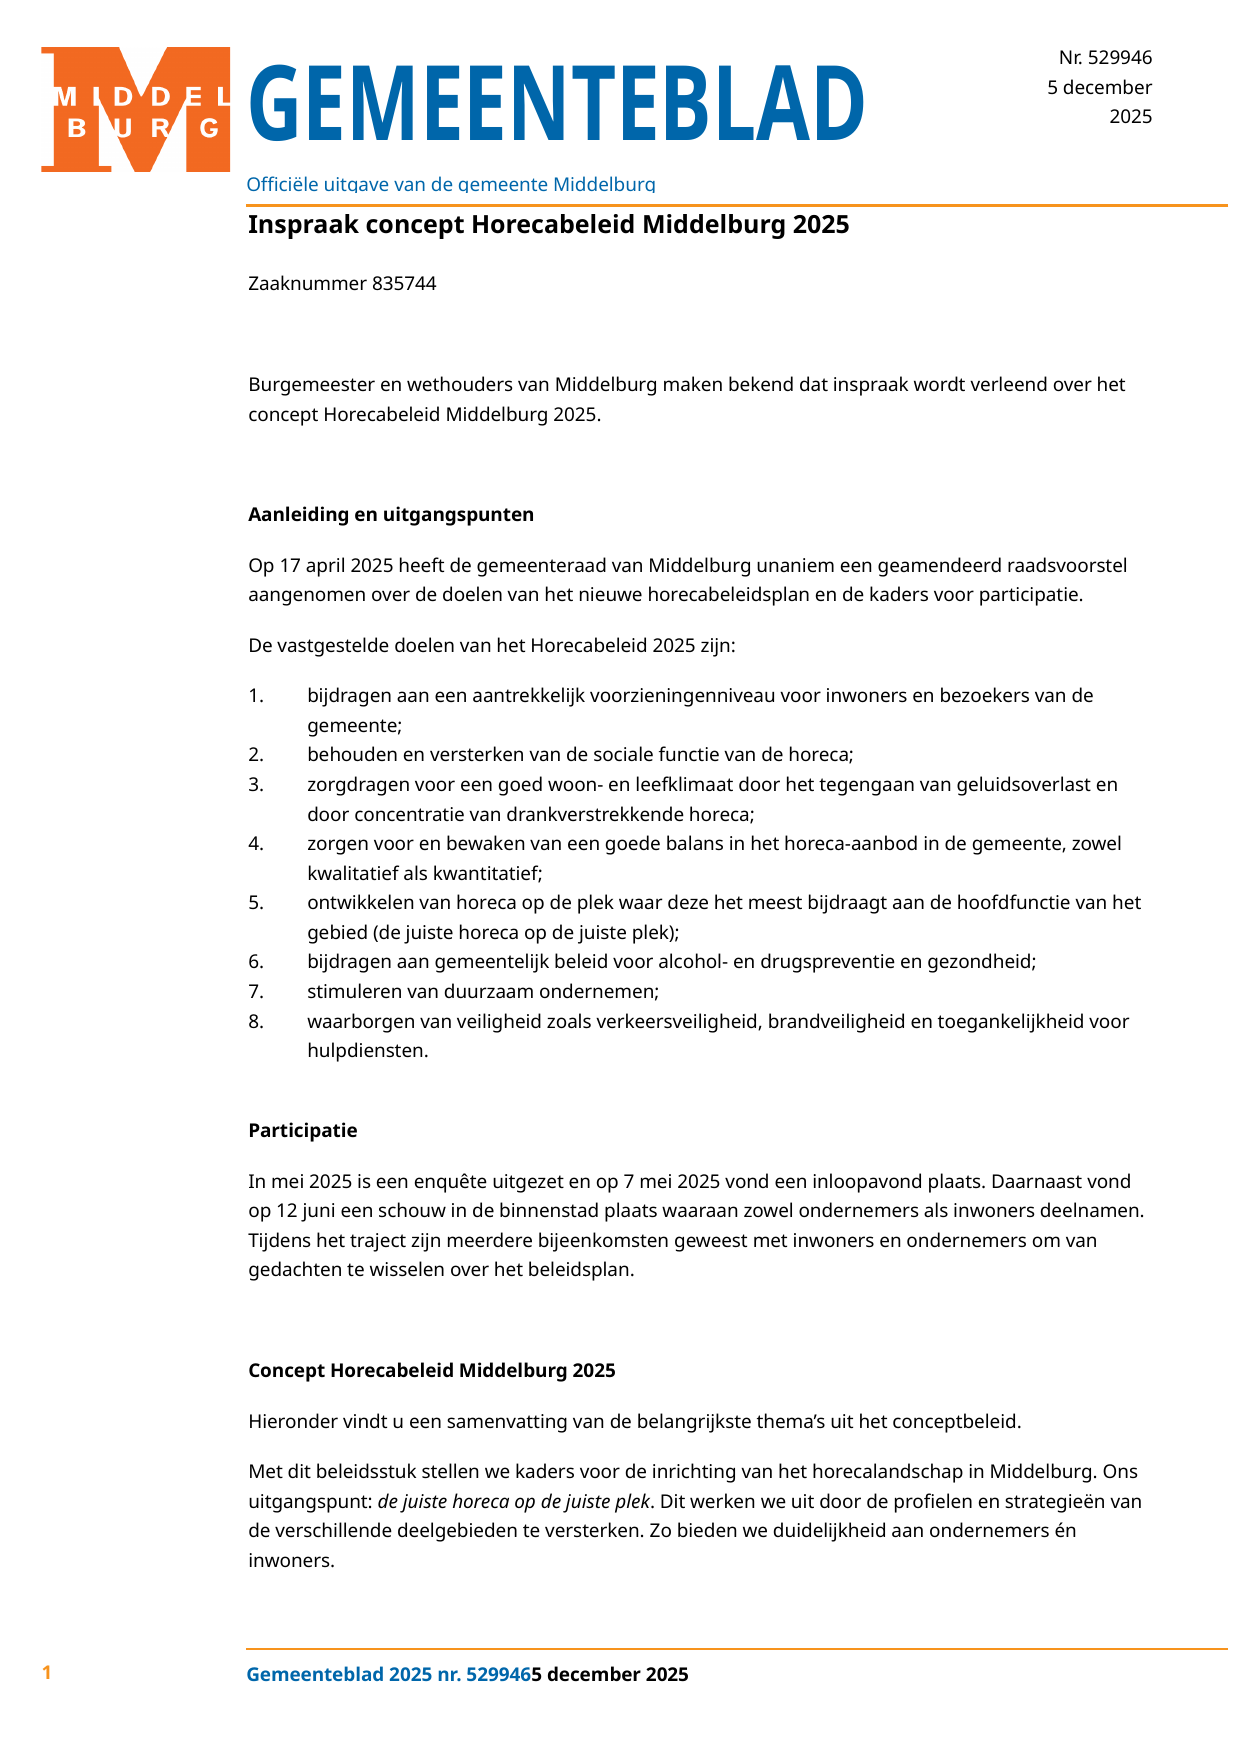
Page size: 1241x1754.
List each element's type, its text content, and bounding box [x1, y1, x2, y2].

list behouden en versterken van de sociale functie van de horeca; [248, 742, 1152, 767]
list zorgen voor en bewaken van een goede balans in het horeca-aanbod in de gemeente, zowel kwalitatief als kwantitatief; [248, 830, 1152, 886]
text Aanleiding en uitgangspunten [248, 502, 1152, 527]
picture [41, 47, 231, 172]
list bijdragen aan gemeentelijk beleid voor alcohol- en drugspreventie en gezondheid; [248, 949, 1152, 974]
text Hieronder vindt u een samenvatting van de belangrijkste thema’s uit het conceptbeleid. [248, 1408, 1152, 1433]
list waarborgen van veiligheid zoals verkeersveiligheid, brandveiligheid en toegankelijkheid voor hulpdiensten. [248, 1008, 1152, 1063]
list stimuleren van duurzaam ondernemen; [248, 978, 1152, 1004]
list bijdragen aan een aantrekkelijk voorzieningenniveau voor inwoners en bezoekers van de gemeente; [248, 682, 1152, 738]
text Met dit beleidsstuk stellen we kaders voor de inrichting van het horecalandschap in Middelburg. Ons uitgangspunt: de juiste horeca op de juiste plek. Dit werken we uit door de profielen en strategieën van de verschillende deelgebieden te versterken. Zo bieden we duidelijkheid aan ondernemers én inwoners. [248, 1458, 1152, 1573]
text Op 17 april 2025 heeft de gemeenteraad van Middelburg unaniem een geamendeerd raadsvoorstel aangenomen over de doelen van het nieuwe horecabeleidsplan en de kaders voor participatie. [248, 552, 1152, 607]
list zorgdragen voor een goed woon- en leefklimaat door het tegengaan van geluidsoverlast en door concentratie van drankverstrekkende horeca; [248, 771, 1152, 826]
text Inspraak concept Horecabeleid Middelburg 2025 [248, 207, 1152, 241]
text In mei 2025 is een enquête uitgezet en op 7 mei 2025 vond een inloopavond plaats. Daarnaast vond op 12 juni een schouw in de binnenstad plaats waaraan zowel ondernemers als inwoners deelnamen. Tijdens het traject zijn meerdere bijeenkomsten geweest met inwoners en ondernemers om van gedachten te wisselen over het beleidsplan. [248, 1168, 1152, 1282]
text De vastgestelde doelen van het Horecabeleid 2025 zijn: [248, 632, 1152, 658]
text Concept Horecabeleid Middelburg 2025 [248, 1357, 1152, 1383]
text Burgemeester en wethouders van Middelburg maken bekend dat inspraak wordt verleend over het concept Horecabeleid Middelburg 2025. [248, 371, 1152, 426]
text Zaaknummer 835744 [248, 270, 1152, 296]
list ontwikkelen van horeca op de plek waar deze het meest bijdraagt aan de hoofdfunctie van het gebied (de juiste horeca op de juiste plek); [248, 889, 1152, 945]
text Participatie [248, 1117, 1152, 1143]
